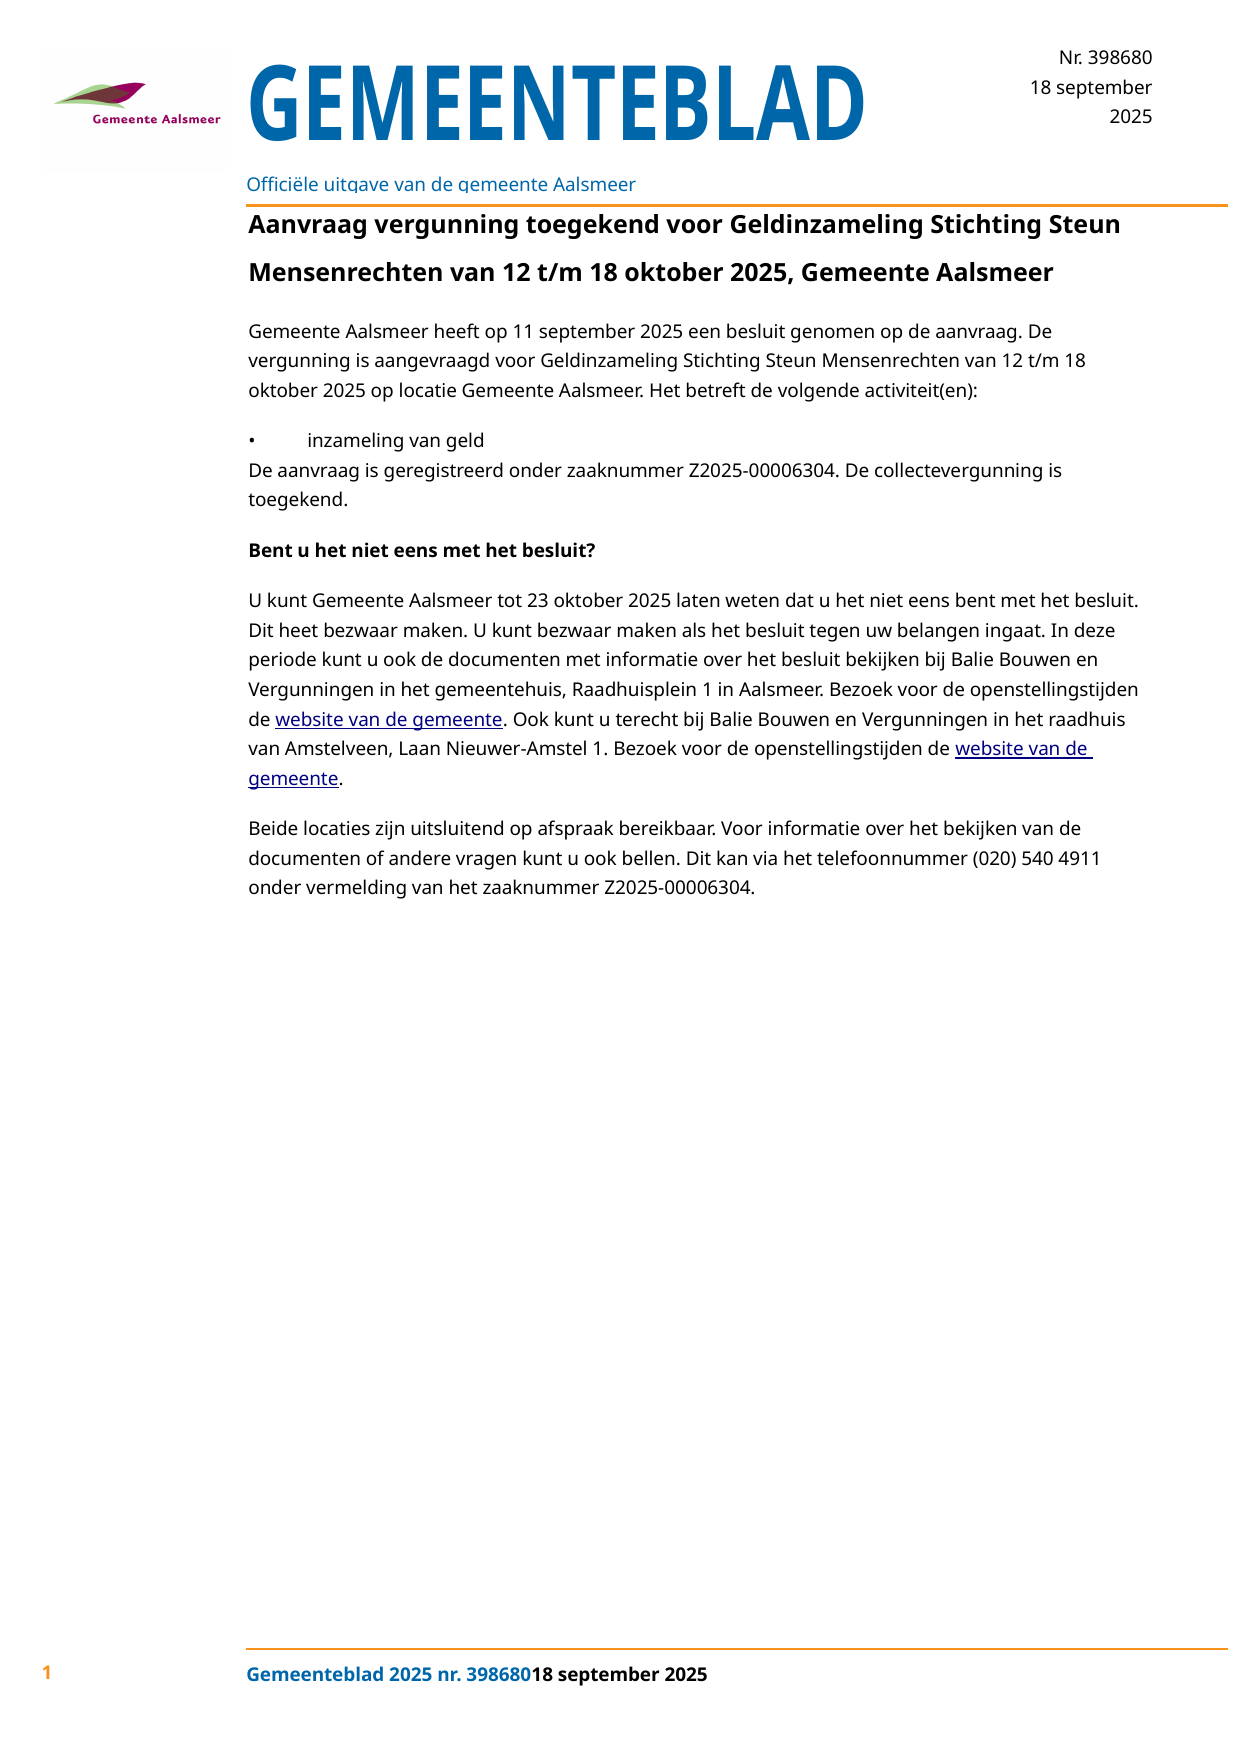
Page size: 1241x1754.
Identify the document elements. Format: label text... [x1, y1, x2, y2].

text Aanvraag vergunning toegekend voor Geldinzameling Stichting Steun Mensenrechten van 12 t/m 18 oktober 2025, Gemeente Aalsmeer [248, 207, 1152, 288]
text Bent u het niet eens met het besluit? [248, 537, 1152, 563]
text U kunt Gemeente Aalsmeer tot 23 oktober 2025 laten weten dat u het niet eens bent met het besluit. Dit heet bezwaar maken. U kunt bezwaar maken als het besluit tegen uw belangen ingaat. In deze periode kunt u ook de documenten met informatie over het besluit bekijken bij Balie Bouwen en Vergunningen in het gemeentehuis, Raadhuisplein 1 in Aalsmeer. Bezoek voor de openstellingstijden de website van de gemeente. Ook kunt u terecht bij Balie Bouwen en Vergunningen in het raadhuis van Amstelveen, Laan Nieuwer-Amstel 1. Bezoek voor de openstellingstijden de website van de gemeente. [248, 587, 1152, 791]
picture [41, 47, 231, 172]
text Gemeente Aalsmeer heeft op 11 september 2025 een besluit genomen op de aanvraag. De vergunning is aangevraagd voor Geldinzameling Stichting Steun Mensenrechten van 12 t/m 18 oktober 2025 op locatie Gemeente Aalsmeer. Het betreft de volgende activiteit(en): [248, 318, 1152, 403]
text Beide locaties zijn uitsluitend op afspraak bereikbaar. Voor informatie over het bekijken van de documenten of andere vragen kunt u ook bellen. Dit kan via het telefoonnummer (020) 540 4911 onder vermelding van het zaaknummer Z2025-00006304. [248, 815, 1152, 900]
list inzameling van geld [248, 427, 1152, 453]
text De aanvraag is geregistreerd onder zaaknummer Z2025-00006304. De collectevergunning is toegekend. [248, 457, 1152, 512]
